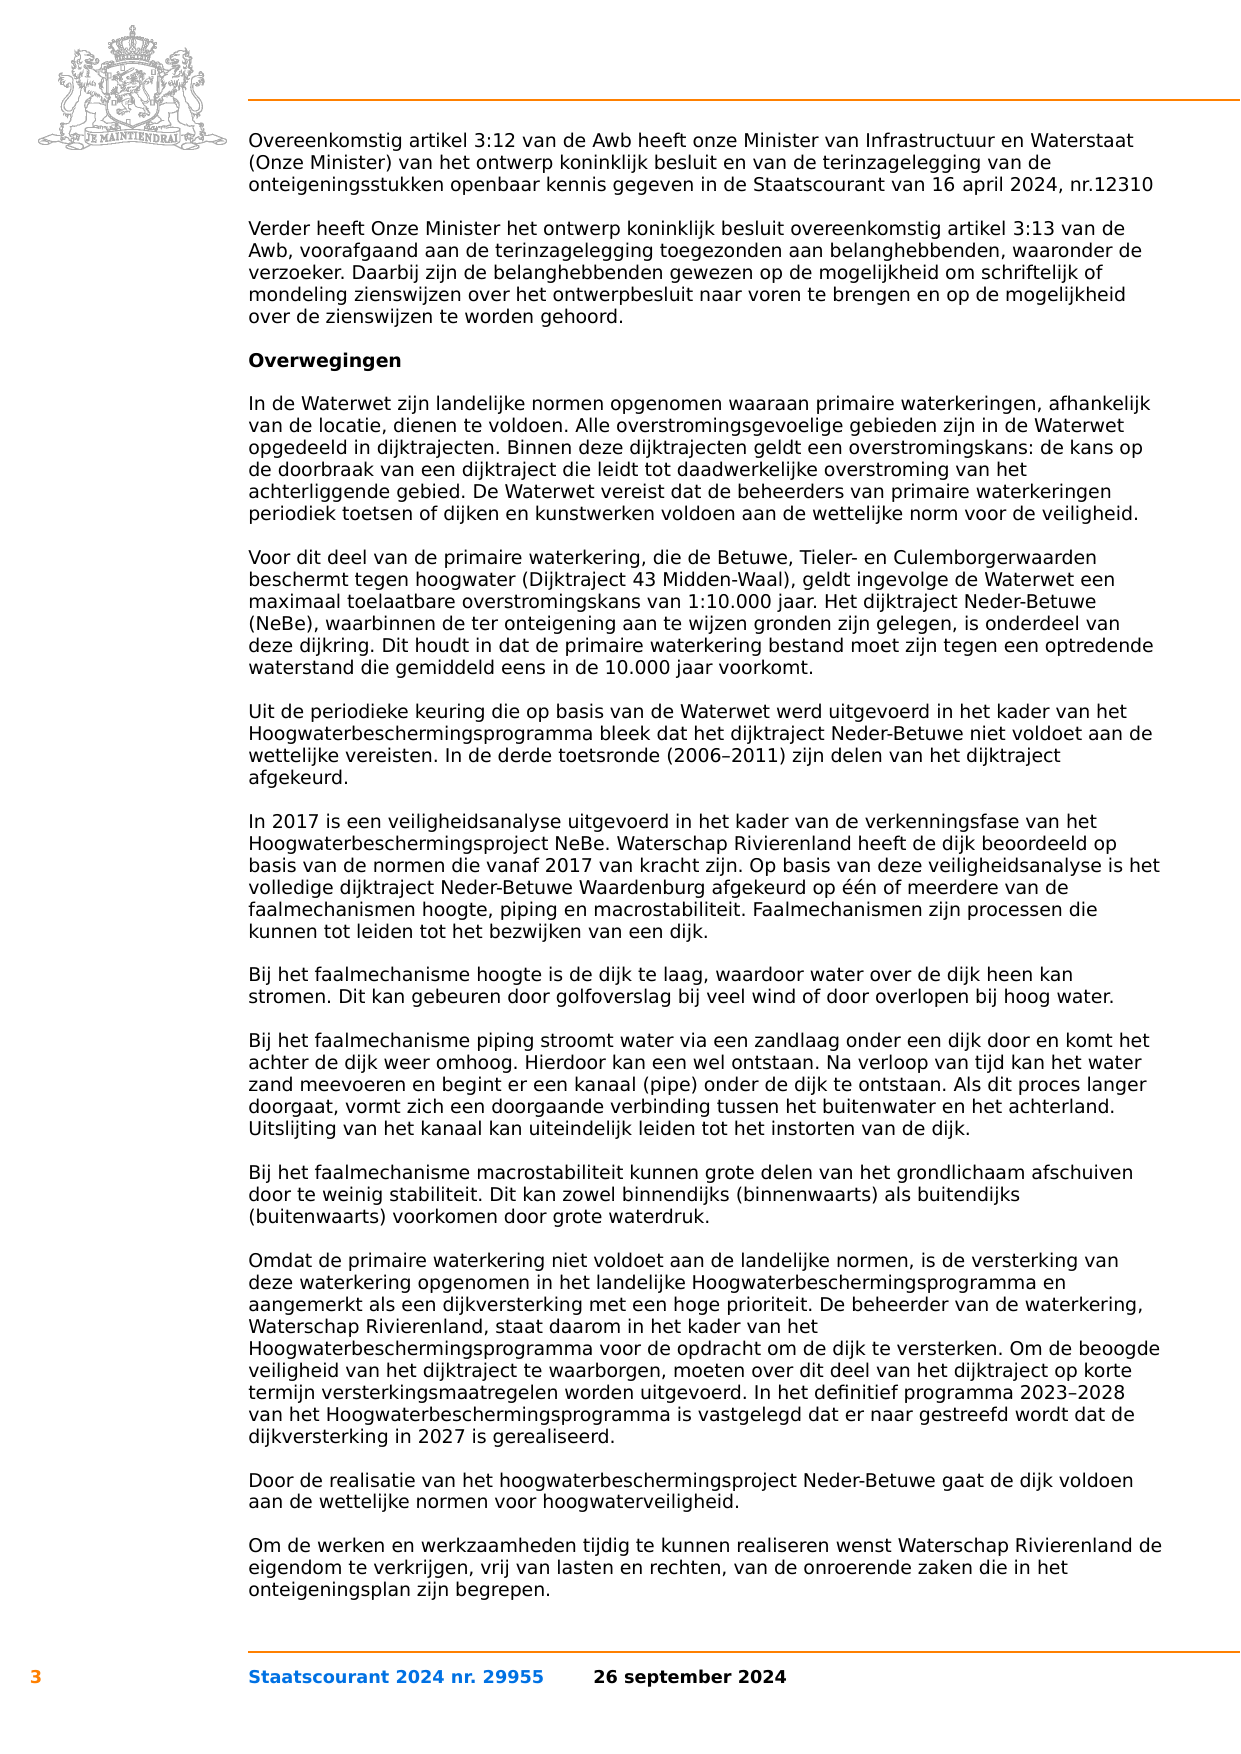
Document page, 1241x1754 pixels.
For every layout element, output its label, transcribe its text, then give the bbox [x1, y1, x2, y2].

text Omdat de primaire waterkering niet voldoet aan de landelijke normen, is de versterking van deze waterkering opgenomen in het landelijke Hoogwaterbeschermingsprogramma en aangemerkt als een dijkversterking met een hoge prioriteit. De beheerder van de waterkering, Waterschap Rivierenland, staat daarom in het kader van het Hoogwaterbeschermingsprogramma voor de opdracht om de dijk te versterken. Om de beoogde veiligheid van het dijktraject te waarborgen, moeten over dit deel van het dijktraject op korte termijn versterkingsmaatregelen worden uitgevoerd. In het definitief programma 2023–2028 van het Hoogwaterbeschermingsprogramma is vastgelegd dat er naar gestreefd wordt dat de dijkversterking in 2027 is gerealiseerd. [248, 1250, 1163, 1448]
text Overeenkomstig artikel 3:12 van de Awb heeft onze Minister van Infrastructuur en Waterstaat (Onze Minister) van het ontwerp koninklijk besluit en van de terinzagelegging van de onteigeningsstukken openbaar kennis gegeven in de Staatscourant van 16 april 2024, nr.12310 [248, 130, 1163, 196]
text In de Waterwet zijn landelijke normen opgenomen waaraan primaire waterkeringen, afhankelijk van de locatie, dienen te voldoen. Alle overstromingsgevoelige gebieden zijn in de Waterwet opgedeeld in dijktrajecten. Binnen deze dijktrajecten geldt een overstromingskans: de kans op de doorbraak van een dijktraject die leidt tot daadwerkelijke overstroming van het achterliggende gebied. De Waterwet vereist dat de beheerders van primaire waterkeringen periodiek toetsen of dijken en kunstwerken voldoen aan de wettelijke norm voor de veiligheid. [248, 393, 1163, 525]
text Om de werken en werkzaamheden tijdig te kunnen realiseren wenst Waterschap Rivierenland de eigendom te verkrijgen, vrij van lasten en rechten, van de onroerende zaken die in het onteigeningsplan zijn begrepen. [248, 1535, 1163, 1601]
text Bij het faalmechanisme macrostabiliteit kunnen grote delen van het grondlichaam afschuiven door te weinig stabiliteit. Dit kan zowel binnendijks (binnenwaarts) als buitendijks (buitenwaarts) voorkomen door grote waterdruk. [248, 1162, 1163, 1228]
text Voor dit deel van de primaire waterkering, die de Betuwe, Tieler- en Culemborgerwaarden beschermt tegen hoogwater (Dijktraject 43 Midden-Waal), geldt ingevolge de Waterwet een maximaal toelaatbare overstromingskans van 1:10.000 jaar. Het dijktraject Neder-Betuwe (NeBe), waarbinnen de ter onteigening aan te wijzen gronden zijn gelegen, is onderdeel van deze dijkring. Dit houdt in dat de primaire waterkering bestand moet zijn tegen een optredende waterstand die gemiddeld eens in de 10.000 jaar voorkomt. [248, 547, 1163, 679]
text Bij het faalmechanisme piping stroomt water via een zandlaag onder een dijk door en komt het achter de dijk weer omhoog. Hierdoor kan een wel ontstaan. Na verloop van tijd kan het water zand meevoeren en begint er een kanaal (pipe) onder de dijk te ontstaan. Als dit proces langer doorgaat, vormt zich een doorgaande verbinding tussen het buitenwater en het achterland. Uitslijting van het kanaal kan uiteindelijk leiden tot het instorten van de dijk. [248, 1030, 1163, 1140]
text Verder heeft Onze Minister het ontwerp koninklijk besluit overeenkomstig artikel 3:13 van de Awb, voorafgaand aan de terinzagelegging toegezonden aan belanghebbenden, waaronder de verzoeker. Daarbij zijn de belanghebbenden gewezen op de mogelijkheid om schriftelijk of mondeling zienswijzen over het ontwerpbesluit naar voren te brengen en op de mogelijkheid over de zienswijzen te worden gehoord. [248, 218, 1163, 328]
text In 2017 is een veiligheidsanalyse uitgevoerd in het kader van de verkenningsfase van het Hoogwaterbeschermingsproject NeBe. Waterschap Rivierenland heeft de dijk beoordeeld op basis van de normen die vanaf 2017 van kracht zijn. Op basis van deze veiligheidsanalyse is het volledige dijktraject Neder-Betuwe Waardenburg afgekeurd op één of meerdere van de faalmechanismen hoogte, piping en macrostabiliteit. Faalmechanismen zijn processen die kunnen tot leiden tot het bezwijken van een dijk. [248, 811, 1163, 942]
text Door de realisatie van het hoogwaterbeschermingsproject Neder-Betuwe gaat de dijk voldoen aan de wettelijke normen voor hoogwaterveiligheid. [248, 1469, 1163, 1513]
picture [38, 25, 227, 150]
text Uit de periodieke keuring die op basis van de Waterwet werd uitgevoerd in het kader van het Hoogwaterbeschermingsprogramma bleek dat het dijktraject Neder-Betuwe niet voldoet aan de wettelijke vereisten. In de derde toetsronde (2006–2011) zijn delen van het dijktraject afgekeurd. [248, 701, 1163, 789]
subtitle Overwegingen [248, 349, 1163, 371]
text Bij het faalmechanisme hoogte is de dijk te laag, waardoor water over de dijk heen kan stromen. Dit kan gebeuren door golfoverslag bij veel wind of door overlopen bij hoog water. [248, 964, 1163, 1008]
